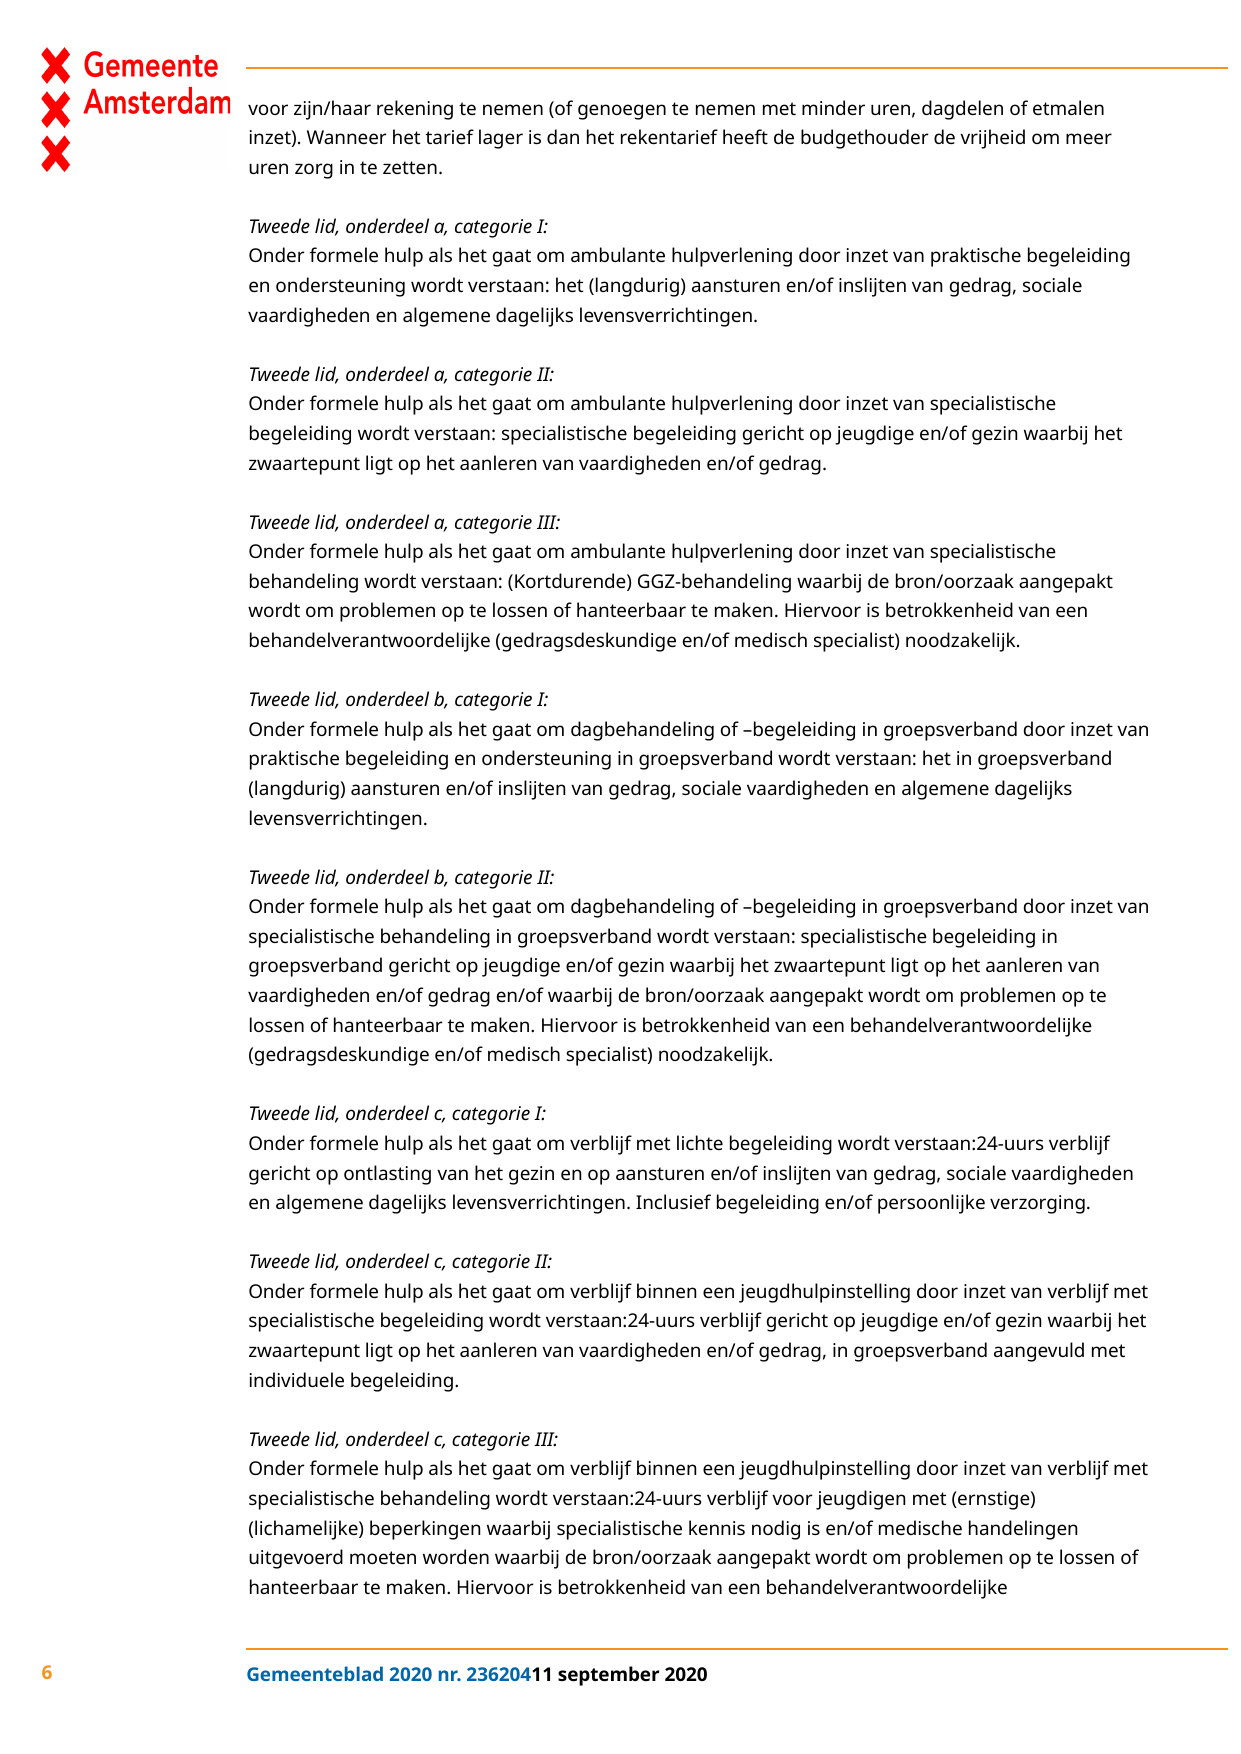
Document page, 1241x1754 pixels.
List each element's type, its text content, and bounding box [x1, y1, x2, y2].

text Onder formele hulp als het gaat om verblijf met lichte begeleiding wordt verstaan:24-uurs verblijf gericht op ontlasting van het gezin en op aansturen en/of inslijten van gedrag, sociale vaardigheden en algemene dagelijks levensverrichtingen. Inclusief begeleiding en/of persoonlijke verzorging. [248, 1130, 1152, 1215]
text Tweede lid, onderdeel c, categorie III: [248, 1426, 1152, 1452]
text Onder formele hulp als het gaat om dagbehandeling of –begeleiding in groepsverband door inzet van praktische begeleiding en ondersteuning in groepsverband wordt verstaan: het in groepsverband (langdurig) aansturen en/of inslijten van gedrag, sociale vaardigheden en algemene dagelijks levensverrichtingen. [248, 716, 1152, 831]
text Tweede lid, onderdeel c, categorie I: [248, 1101, 1152, 1126]
text Tweede lid, onderdeel a, categorie I: [248, 213, 1152, 239]
text Tweede lid, onderdeel c, categorie II: [248, 1248, 1152, 1274]
text Onder formele hulp als het gaat om ambulante hulpverlening door inzet van specialistische begeleiding wordt verstaan: specialistische begeleiding gericht op jeugdige en/of gezin waarbij het zwaartepunt ligt op het aanleren van vaardigheden en/of gedrag. [248, 391, 1152, 476]
text Tweede lid, onderdeel a, categorie II: [248, 361, 1152, 387]
text voor zijn/haar rekening te nemen (of genoegen te nemen met minder uren, dagdelen of etmalen inzet). Wanneer het tarief lager is dan het rekentarief heeft de budgethouder de vrijheid om meer uren zorg in te zetten. [248, 95, 1152, 180]
text Onder formele hulp als het gaat om ambulante hulpverlening door inzet van praktische begeleiding en ondersteuning wordt verstaan: het (langdurig) aansturen en/of inslijten van gedrag, sociale vaardigheden en algemene dagelijks levensverrichtingen. [248, 243, 1152, 328]
text Onder formele hulp als het gaat om ambulante hulpverlening door inzet van specialistische behandeling wordt verstaan: (Kortdurende) GGZ-behandeling waarbij de bron/oorzaak aangepakt wordt om problemen op te lossen of hanteerbaar te maken. Hiervoor is betrokkenheid van een behandelverantwoordelijke (gedragsdeskundige en/of medisch specialist) noodzakelijk. [248, 538, 1152, 653]
text Tweede lid, onderdeel a, categorie III: [248, 509, 1152, 535]
text Onder formele hulp als het gaat om verblijf binnen een jeugdhulpinstelling door inzet van verblijf met specialistische begeleiding wordt verstaan:24-uurs verblijf gericht op jeugdige en/of gezin waarbij het zwaartepunt ligt op het aanleren van vaardigheden en/of gedrag, in groepsverband aangevuld met individuele begeleiding. [248, 1278, 1152, 1393]
text Tweede lid, onderdeel b, categorie II: [248, 864, 1152, 890]
picture [41, 47, 231, 172]
text Onder formele hulp als het gaat om verblijf binnen een jeugdhulpinstelling door inzet van verblijf met specialistische behandeling wordt verstaan:24-uurs verblijf voor jeugdigen met (ernstige) (lichamelijke) beperkingen waarbij specialistische kennis nodig is en/of medische handelingen uitgevoerd moeten worden waarbij de bron/oorzaak aangepakt wordt om problemen op te lossen of hanteerbaar te maken. Hiervoor is betrokkenheid van een behandelverantwoordelijke [248, 1456, 1152, 1600]
text Onder formele hulp als het gaat om dagbehandeling of –begeleiding in groepsverband door inzet van specialistische behandeling in groepsverband wordt verstaan: specialistische begeleiding in groepsverband gericht op jeugdige en/of gezin waarbij het zwaartepunt ligt op het aanleren van vaardigheden en/of gedrag en/of waarbij de bron/oorzaak aangepakt wordt om problemen op te lossen of hanteerbaar te maken. Hiervoor is betrokkenheid van een behandelverantwoordelijke (gedragsdeskundige en/of medisch specialist) noodzakelijk. [248, 893, 1152, 1067]
text Tweede lid, onderdeel b, categorie I: [248, 686, 1152, 712]
